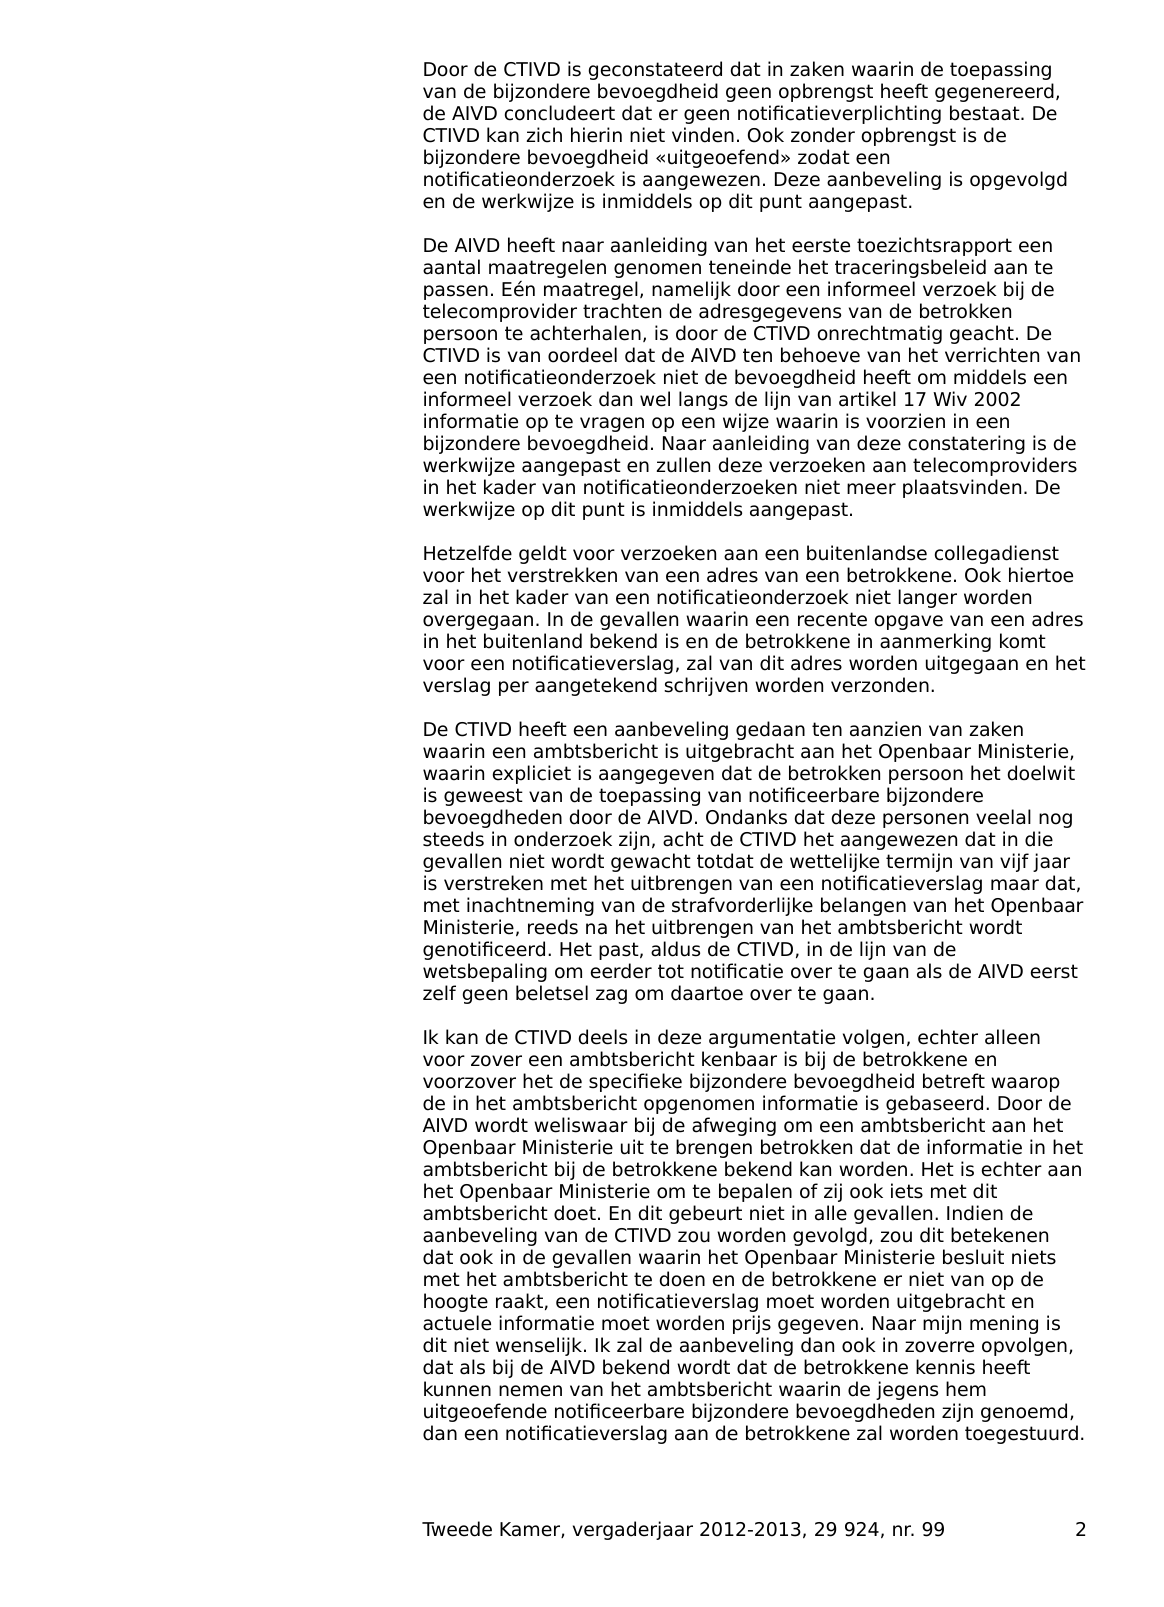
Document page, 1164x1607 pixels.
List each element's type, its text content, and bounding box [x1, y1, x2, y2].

text Ik kan de CTIVD deels in deze argumentatie volgen, echter alleen voor zover een ambtsbericht kenbaar is bij de betrokkene en voorzover het de specifieke bijzondere bevoegdheid betreft waarop de in het ambtsbericht opgenomen informatie is gebaseerd. Door de AIVD wordt weliswaar bij de afweging om een ambtsbericht aan het Openbaar Ministerie uit te brengen betrokken dat de informatie in het ambtsbericht bij de betrokkene bekend kan worden. Het is echter aan het Openbaar Ministerie om te bepalen of zij ook iets met dit ambtsbericht doet. En dit gebeurt niet in alle gevallen. Indien de aanbeveling van de CTIVD zou worden gevolgd, zou dit betekenen dat ook in de gevallen waarin het Openbaar Ministerie besluit niets met het ambtsbericht te doen en de betrokkene er niet van op de hoogte raakt, een notificatieverslag moet worden uitgebracht en actuele informatie moet worden prijs gegeven. Naar mijn mening is dit niet wenselijk. Ik zal de aanbeveling dan ook in zoverre opvolgen, dat als bij de AIVD bekend wordt dat de betrokkene kennis heeft kunnen nemen van het ambtsbericht waarin de jegens hem uitgeoefende notificeerbare bijzondere bevoegdheden zijn genoemd, dan een notificatieverslag aan de betrokkene zal worden toegestuurd. [422, 1027, 1087, 1444]
text De CTIVD heeft een aanbeveling gedaan ten aanzien van zaken waarin een ambtsbericht is uitgebracht aan het Openbaar Ministerie, waarin expliciet is aangegeven dat de betrokken persoon het doelwit is geweest van de toepassing van notificeerbare bijzondere bevoegdheden door de AIVD. Ondanks dat deze personen veelal nog steeds in onderzoek zijn, acht de CTIVD het aangewezen dat in die gevallen niet wordt gewacht totdat de wettelijke termijn van vijf jaar is verstreken met het uitbrengen van een notificatieverslag maar dat, met inachtneming van de strafvorderlijke belangen van het Openbaar Ministerie, reeds na het uitbrengen van het ambtsbericht wordt genotificeerd. Het past, aldus de CTIVD, in de lijn van de wetsbepaling om eerder tot notificatie over te gaan als de AIVD eerst zelf geen beletsel zag om daartoe over te gaan. [422, 719, 1087, 1005]
text De AIVD heeft naar aanleiding van het eerste toezichtsrapport een aantal maatregelen genomen teneinde het traceringsbeleid aan te passen. Eén maatregel, namelijk door een informeel verzoek bij de telecomprovider trachten de adresgegevens van de betrokken persoon te achterhalen, is door de CTIVD onrechtmatig geacht. De CTIVD is van oordeel dat de AIVD ten behoeve van het verrichten van een notificatieonderzoek niet de bevoegdheid heeft om middels een informeel verzoek dan wel langs de lijn van artikel 17 Wiv 2002 informatie op te vragen op een wijze waarin is voorzien in een bijzondere bevoegdheid. Naar aanleiding van deze constatering is de werkwijze aangepast en zullen deze verzoeken aan telecomproviders in het kader van notificatieonderzoeken niet meer plaatsvinden. De werkwijze op dit punt is inmiddels aangepast. [422, 235, 1087, 521]
text Hetzelfde geldt voor verzoeken aan een buitenlandse collegadienst voor het verstrekken van een adres van een betrokkene. Ook hiertoe zal in het kader van een notificatieonderzoek niet langer worden overgegaan. In de gevallen waarin een recente opgave van een adres in het buitenland bekend is en de betrokkene in aanmerking komt voor een notificatieverslag, zal van dit adres worden uitgegaan en het verslag per aangetekend schrijven worden verzonden. [422, 543, 1087, 697]
text Door de CTIVD is geconstateerd dat in zaken waarin de toepassing van de bijzondere bevoegdheid geen opbrengst heeft gegenereerd, de AIVD concludeert dat er geen notificatieverplichting bestaat. De CTIVD kan zich hierin niet vinden. Ook zonder opbrengst is de bijzondere bevoegdheid «uitgeoefend» zodat een notificatieonderzoek is aangewezen. Deze aanbeveling is opgevolgd en de werkwijze is inmiddels op dit punt aangepast. [422, 59, 1087, 213]
